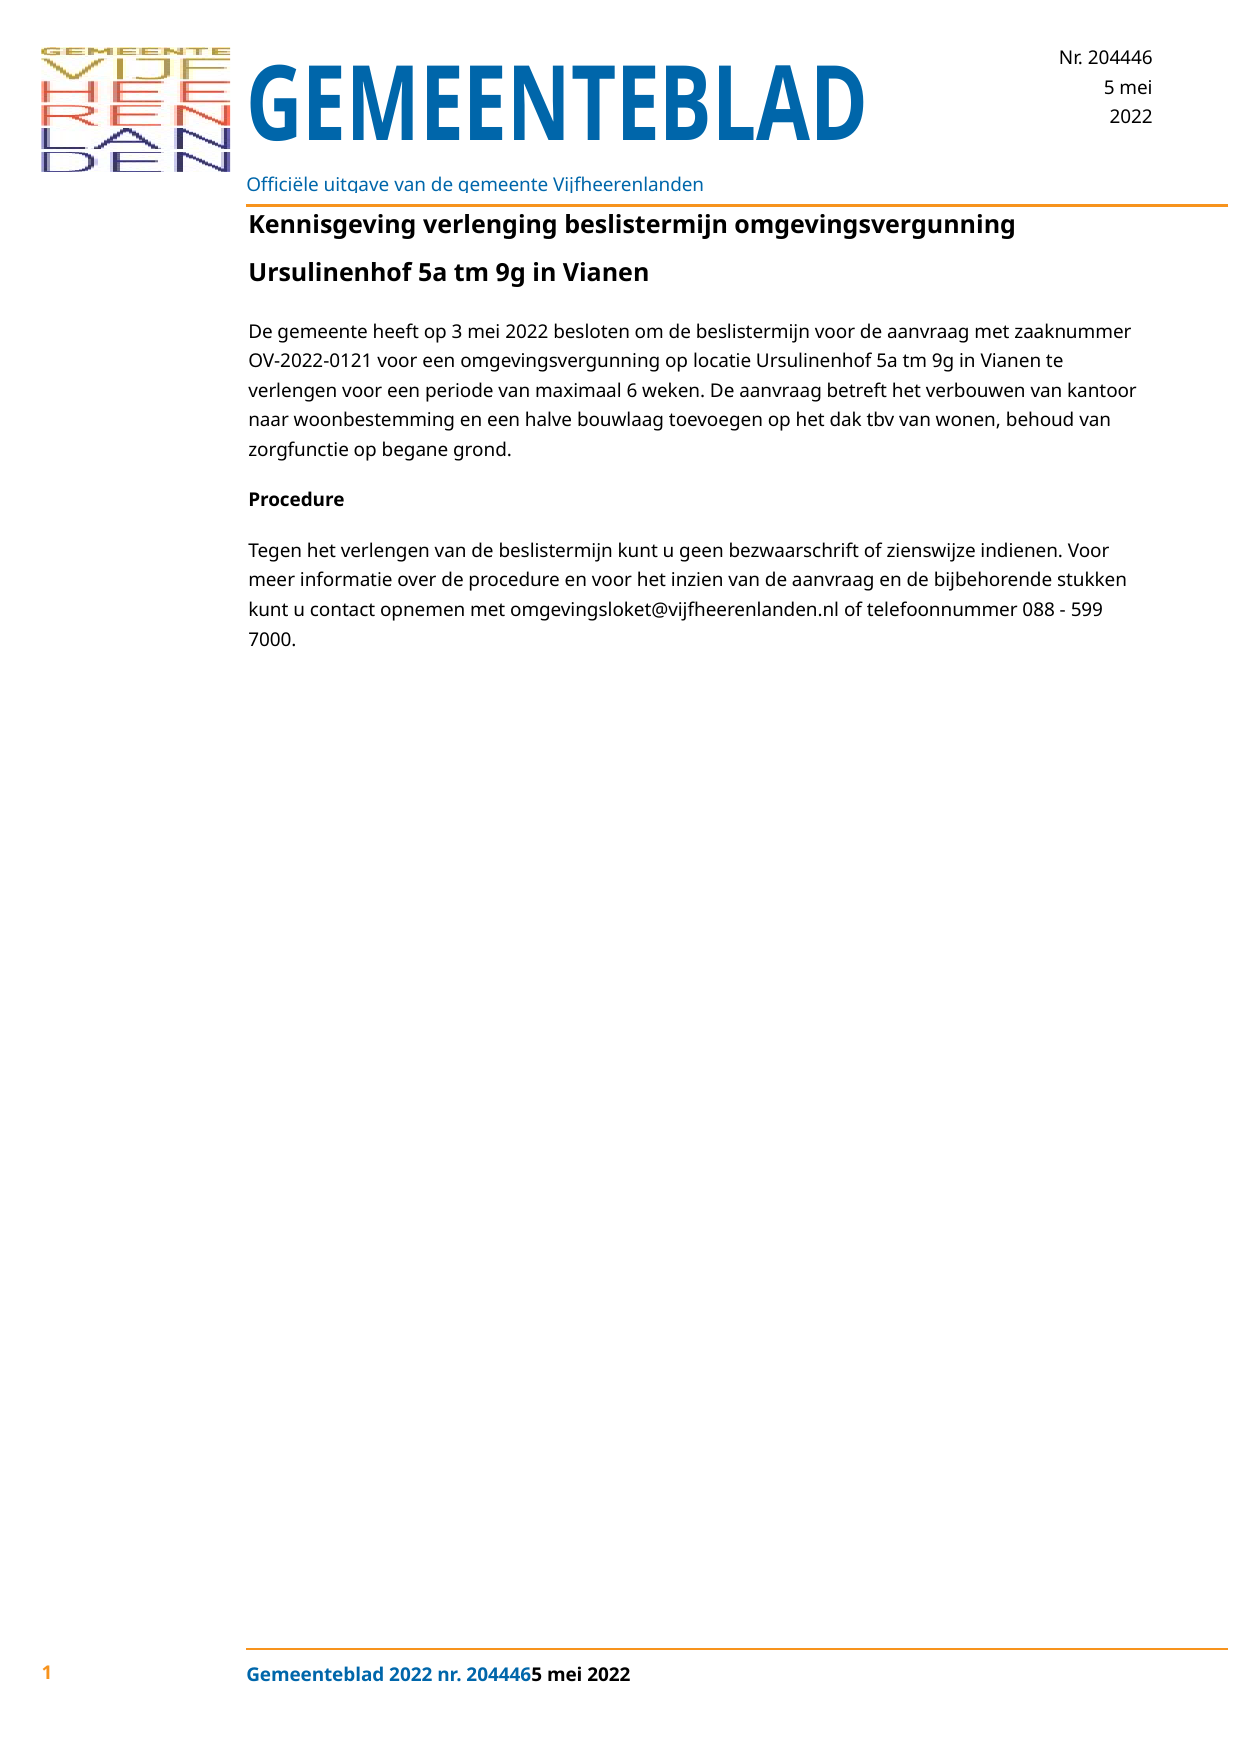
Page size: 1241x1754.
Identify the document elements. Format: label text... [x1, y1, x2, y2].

text Procedure [248, 487, 1152, 512]
text Tegen het verlengen van de beslistermijn kunt u geen bezwaarschrift of zienswijze indienen. Voor meer informatie over de procedure en voor het inzien van de aanvraag en de bijbehorende stukken kunt u contact opnemen met omgevingsloket@vijfheerenlanden.nl of telefoonnummer 088 - 599 7000. [248, 537, 1152, 652]
picture [41, 47, 231, 172]
text De gemeente heeft op 3 mei 2022 besloten om de beslistermijn voor de aanvraag met zaaknummer OV-2022-0121 voor een omgevingsvergunning op locatie Ursulinenhof 5a tm 9g in Vianen te verlengen voor een periode van maximaal 6 weken. De aanvraag betreft het verbouwen van kantoor naar woonbestemming en een halve bouwlaag toevoegen op het dak tbv van wonen, behoud van zorgfunctie op begane grond. [248, 318, 1152, 462]
text Kennisgeving verlenging beslistermijn omgevingsvergunning Ursulinenhof 5a tm 9g in Vianen [248, 207, 1152, 288]
